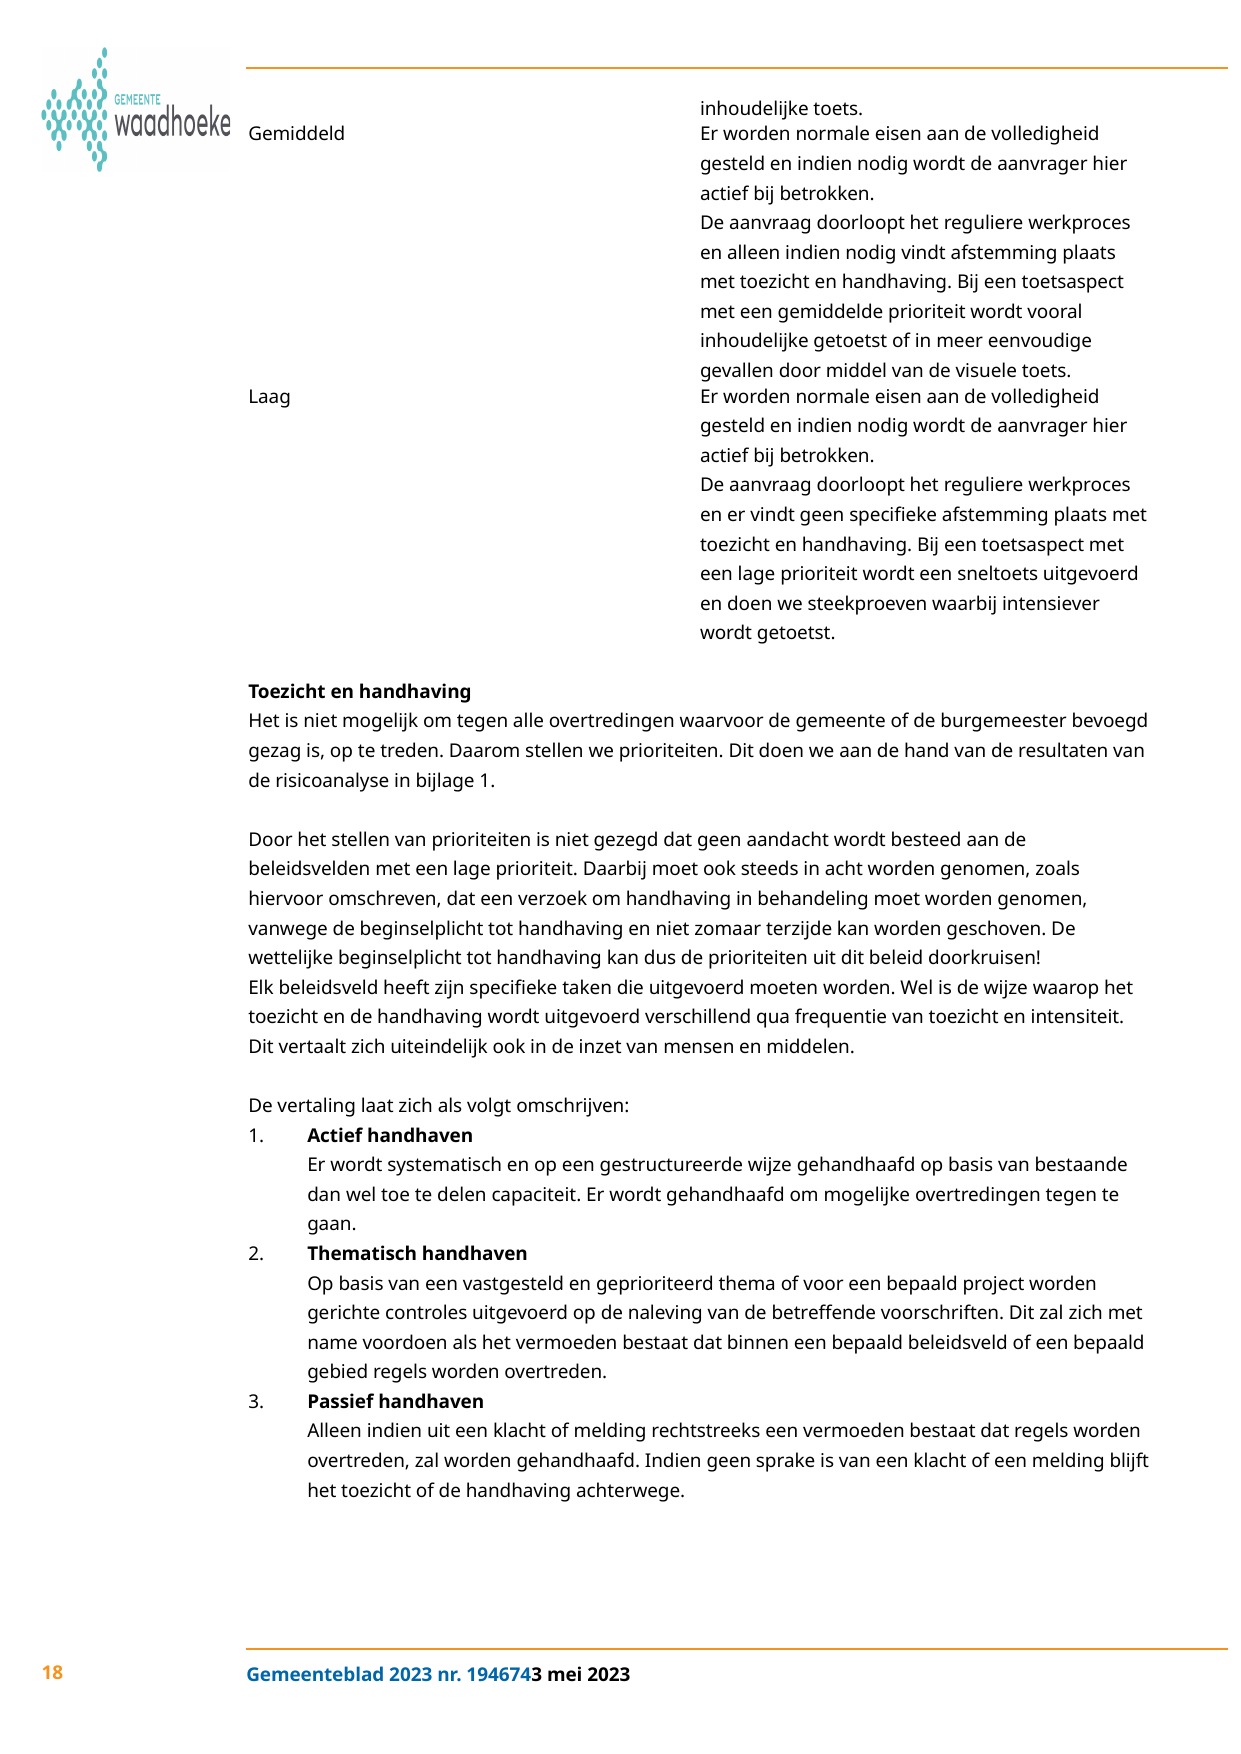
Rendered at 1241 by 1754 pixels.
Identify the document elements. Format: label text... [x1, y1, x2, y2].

text Elk beleidsveld heeft zijn specifieke taken die uitgevoerd moeten worden. Wel is de wijze waarop het toezicht en de handhaving wordt uitgevoerd verschillend qua frequentie van toezicht en intensiteit. Dit vertaalt zich uiteindelijk ook in de inzet van mensen en middelen. [248, 974, 1152, 1059]
list Thematisch handhaven [248, 1240, 1152, 1266]
list Actief handhaven [248, 1122, 1152, 1148]
table_cell Er worden normale eisen aan de volledigheid gesteld en indien nodig wordt de aanvrager hier actief bij betrokken. De aanvraag doorloopt het reguliere werkproces en alleen indien nodig vindt afstemming plaats met toezicht en handhaving. Bij een toetsaspect met een gemiddelde prioriteit wordt vooral inhoudelijke getoetst of in meer eenvoudige gevallen door middel van de visuele toets. [700, 121, 1152, 383]
picture [41, 47, 231, 172]
table_cell Er worden normale eisen aan de volledigheid gesteld en indien nodig wordt de aanvrager hier actief bij betrokken. De aanvraag doorloopt het reguliere werkproces en er vindt geen specifieke afstemming plaats met toezicht en handhaving. Bij een toetsaspect met een lage prioriteit wordt een sneltoets uitgevoerd en doen we steekproeven waarbij intensiever wordt getoetst. [700, 383, 1152, 645]
text De vertaling laat zich als volgt omschrijven: [248, 1092, 1152, 1118]
text Toezicht en handhaving [248, 678, 1152, 704]
list Passief handhaven [248, 1388, 1152, 1414]
list Er wordt systematisch en op een gestructureerde wijze gehandhaafd op basis van bestaande dan wel toe te delen capaciteit. Er wordt gehandhaafd om mogelijke overtredingen tegen te gaan. [248, 1151, 1152, 1236]
table_cell inhoudelijke toets. [700, 95, 1152, 121]
text Het is niet mogelijk om tegen alle overtredingen waarvoor de gemeente of de burgemeester bevoegd gezag is, op te treden. Daarom stellen we prioriteiten. Dit doen we aan de hand van de resultaten van de risicoanalyse in bijlage 1. [248, 708, 1152, 793]
list Alleen indien uit een klacht of melding rechtstreeks een vermoeden bestaat dat regels worden overtreden, zal worden gehandhaafd. Indien geen sprake is van een klacht of een melding blijft het toezicht of de handhaving achterwege. [248, 1418, 1152, 1503]
table_cell [248, 95, 700, 121]
text Door het stellen van prioriteiten is niet gezegd dat geen aandacht wordt besteed aan de beleidsvelden met een lage prioriteit. Daarbij moet ook steeds in acht worden genomen, zoals hiervoor omschreven, dat een verzoek om handhaving in behandeling moet worden genomen, vanwege de beginselplicht tot handhaving en niet zomaar terzijde kan worden geschoven. De wettelijke beginselplicht tot handhaving kan dus de prioriteiten uit dit beleid doorkruisen! [248, 826, 1152, 970]
list Op basis van een vastgesteld en geprioriteerd thema of voor een bepaald project worden gerichte controles uitgevoerd op de naleving van de betreffende voorschriften. Dit zal zich met name voordoen als het vermoeden bestaat dat binnen een bepaald beleidsveld of een bepaald gebied regels worden overtreden. [248, 1270, 1152, 1384]
table_cell Laag [248, 383, 700, 645]
table_cell Gemiddeld [248, 121, 700, 383]
